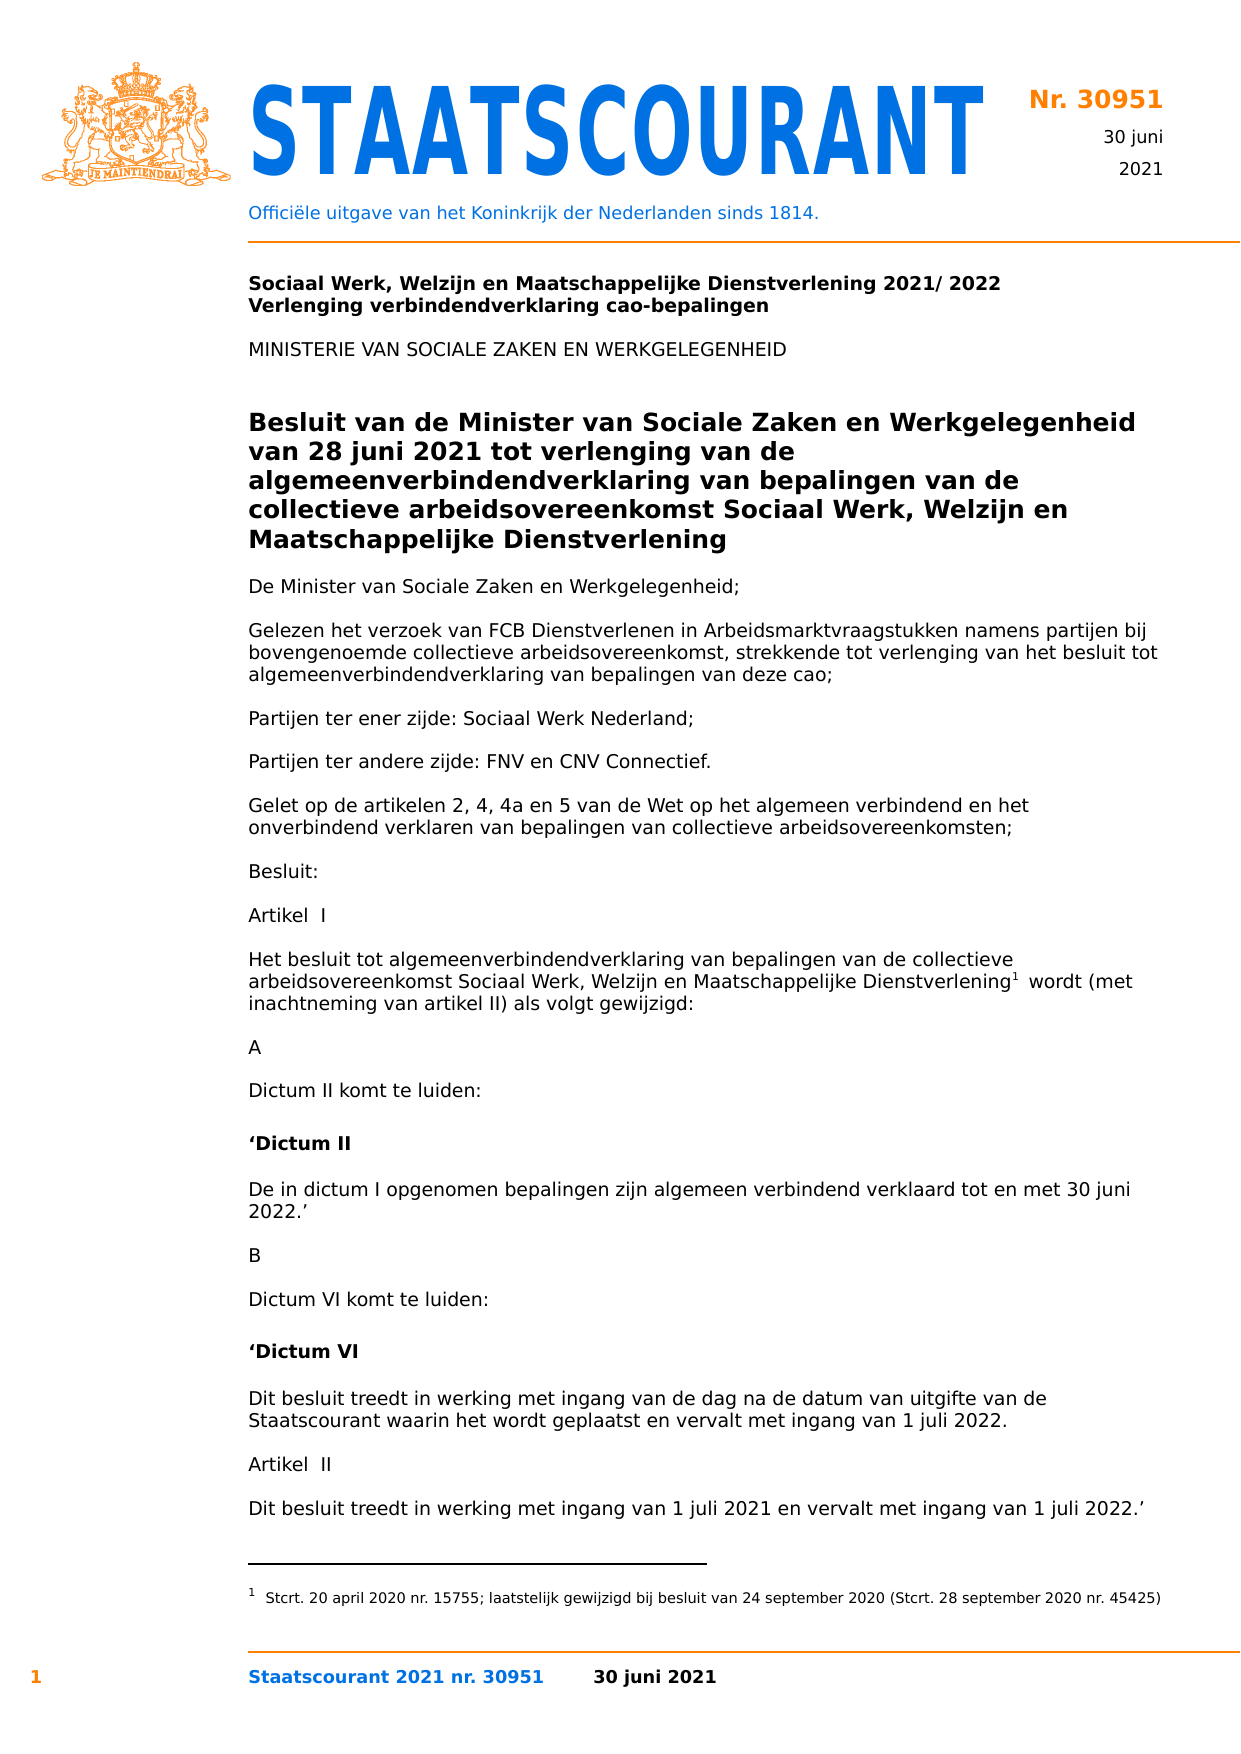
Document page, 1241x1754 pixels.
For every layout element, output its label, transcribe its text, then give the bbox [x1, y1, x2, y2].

text Artikel I [248, 905, 1163, 927]
table_cell 30 juni [998, 121, 1240, 153]
text Gelet op de artikelen 2, 4, 4a en 5 van de Wet op het algemeen verbindend en het onverbindend verklaren van bepalingen van collectieve arbeidsovereenkomsten; [248, 795, 1163, 839]
subtitle Besluit van de Minister van Sociale Zaken en Werkgelegenheid van 28 juni 2021 tot verlenging van de algemeenverbindendverklaring van bepalingen van de collectieve arbeidsovereenkomst Sociaal Werk, Welzijn en Maatschappelijke Dienstverlening [248, 408, 1163, 554]
text De Minister van Sociale Zaken en Werkgelegenheid; [248, 576, 1163, 598]
text Dictum II komt te luiden: [248, 1080, 1163, 1102]
text MINISTERIE VAN SOCIALE ZAKEN EN WERKGELEGENHEID [248, 339, 1163, 361]
text Stcrt. 20 april 2020 nr. 15755; laatstelijk gewijzigd bij besluit van 24 september 2020 (Stcrt. 28 september 2020 nr. 45425) [248, 1586, 1163, 1608]
text A [248, 1037, 1163, 1058]
subtitle ‘Dictum II [248, 1132, 1163, 1154]
text Besluit: [248, 861, 1163, 883]
text Partijen ter andere zijde: FNV en CNV Connectief. [248, 751, 1163, 773]
text Artikel II [248, 1454, 1163, 1476]
text Verlenging verbindendverklaring cao-bepalingen [248, 295, 1163, 317]
text Partijen ter ener zijde: Sociaal Werk Nederland; [248, 707, 1163, 729]
picture [41, 62, 231, 186]
text Dit besluit treedt in werking met ingang van de dag na de datum van uitgifte van de Staatscourant waarin het wordt geplaatst en vervalt met ingang van 1 juli 2022. [248, 1388, 1163, 1432]
table_cell 2021 [998, 153, 1240, 203]
text Dit besluit treedt in werking met ingang van 1 juli 2021 en vervalt met ingang van 1 juli 2022.’ [248, 1498, 1163, 1520]
text B [248, 1245, 1163, 1267]
text De in dictum I opgenomen bepalingen zijn algemeen verbindend verklaard tot en met 30 juni 2022.’ [248, 1179, 1163, 1223]
text Het besluit tot algemeenverbindendverklaring van bepalingen van de collectieve arbeidsovereenkomst Sociaal Werk, Welzijn en Maatschappelijke Dienstverlening wordt (met inachtneming van artikel II) als volgt gewijzigd: [248, 949, 1163, 1015]
table_header STAATSCOURANT [248, 62, 998, 203]
text Gelezen het verzoek van FCB Dienstverlenen in Arbeidsmarktvraagstukken namens partijen bij bovengenoemde collectieve arbeidsovereenkomst, strekkende tot verlenging van het besluit tot algemeenverbindendverklaring van bepalingen van deze cao; [248, 620, 1163, 686]
subtitle ‘Dictum VI [248, 1341, 1163, 1363]
table_header [25, 62, 248, 241]
text Dictum VI komt te luiden: [248, 1289, 1163, 1311]
text Sociaal Werk, Welzijn en Maatschappelijke Dienstverlening 2021/ 2022 [248, 273, 1163, 295]
table_header Nr. 30951 [998, 62, 1240, 121]
table_cell Officiële uitgave van het Koninkrijk der Nederlanden sinds 1814. [248, 203, 1240, 241]
